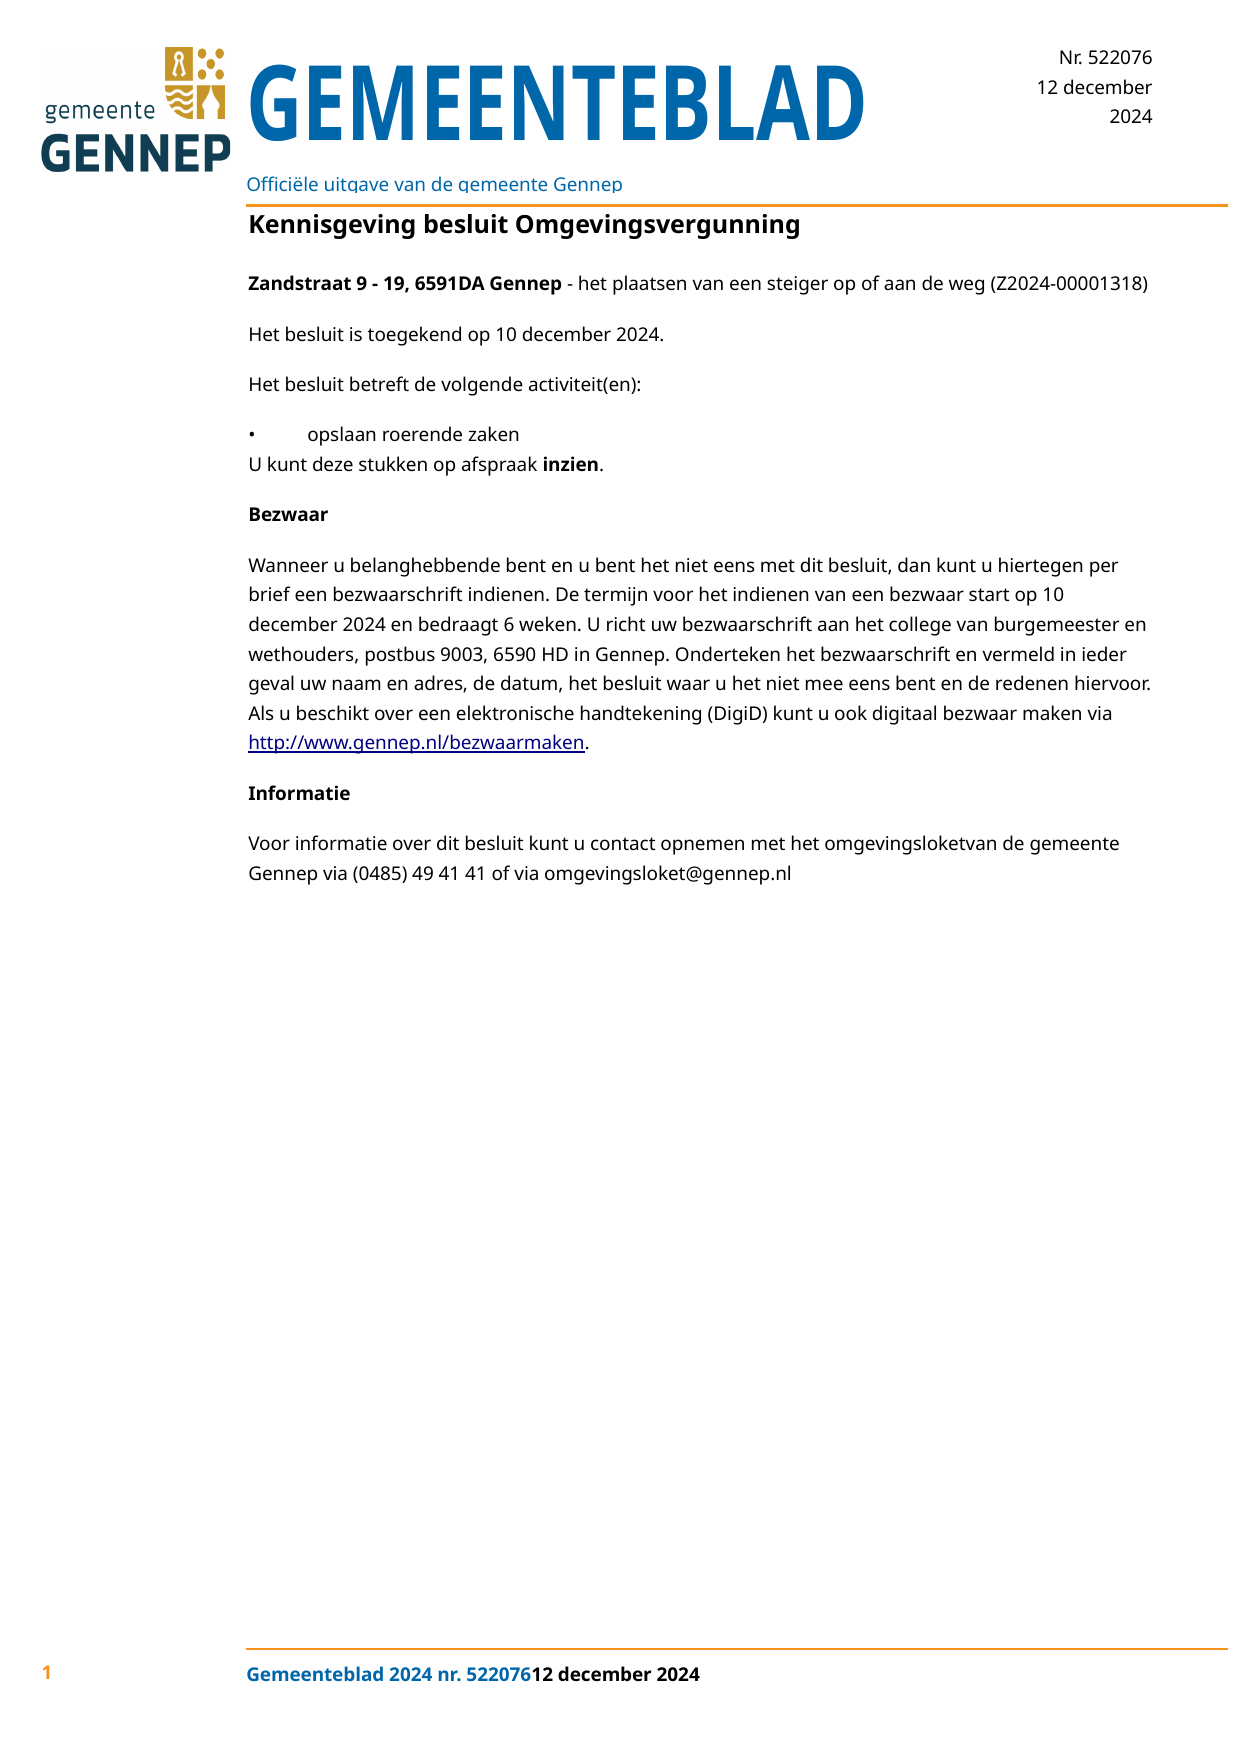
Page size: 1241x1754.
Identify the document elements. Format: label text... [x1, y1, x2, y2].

text Het besluit betreft de volgende activiteit(en): [248, 371, 1152, 397]
picture [41, 47, 231, 172]
text Informatie [248, 780, 1152, 806]
text Voor informatie over dit besluit kunt u contact opnemen met het omgevingsloketvan de gemeente Gennep via (0485) 49 41 41 of via omgevingsloket@gennep.nl [248, 830, 1152, 886]
text Zandstraat 9 - 19, 6591DA Gennep - het plaatsen van een steiger op of aan de weg (Z2024-00001318) [248, 270, 1152, 296]
text Bezwaar [248, 502, 1152, 527]
text Het besluit is toegekend op 10 december 2024. [248, 321, 1152, 346]
text Kennisgeving besluit Omgevingsvergunning [248, 207, 1152, 241]
text U kunt deze stukken op afspraak inzien. [248, 451, 1152, 477]
list opslaan roerende zaken [248, 422, 1152, 447]
text Wanneer u belanghebbende bent en u bent het niet eens met dit besluit, dan kunt u hiertegen per brief een bezwaarschrift indienen. De termijn voor het indienen van een bezwaar start op 10 december 2024 en bedraagt 6 weken. U richt uw bezwaarschrift aan het college van burgemeester en wethouders, postbus 9003, 6590 HD in Gennep. Onderteken het bezwaarschrift en vermeld in ieder geval uw naam en adres, de datum, het besluit waar u het niet mee eens bent en de redenen hiervoor. Als u beschikt over een elektronische handtekening (DigiD) kunt u ook digitaal bezwaar maken via http://www.gennep.nl/bezwaarmaken. [248, 552, 1152, 755]
